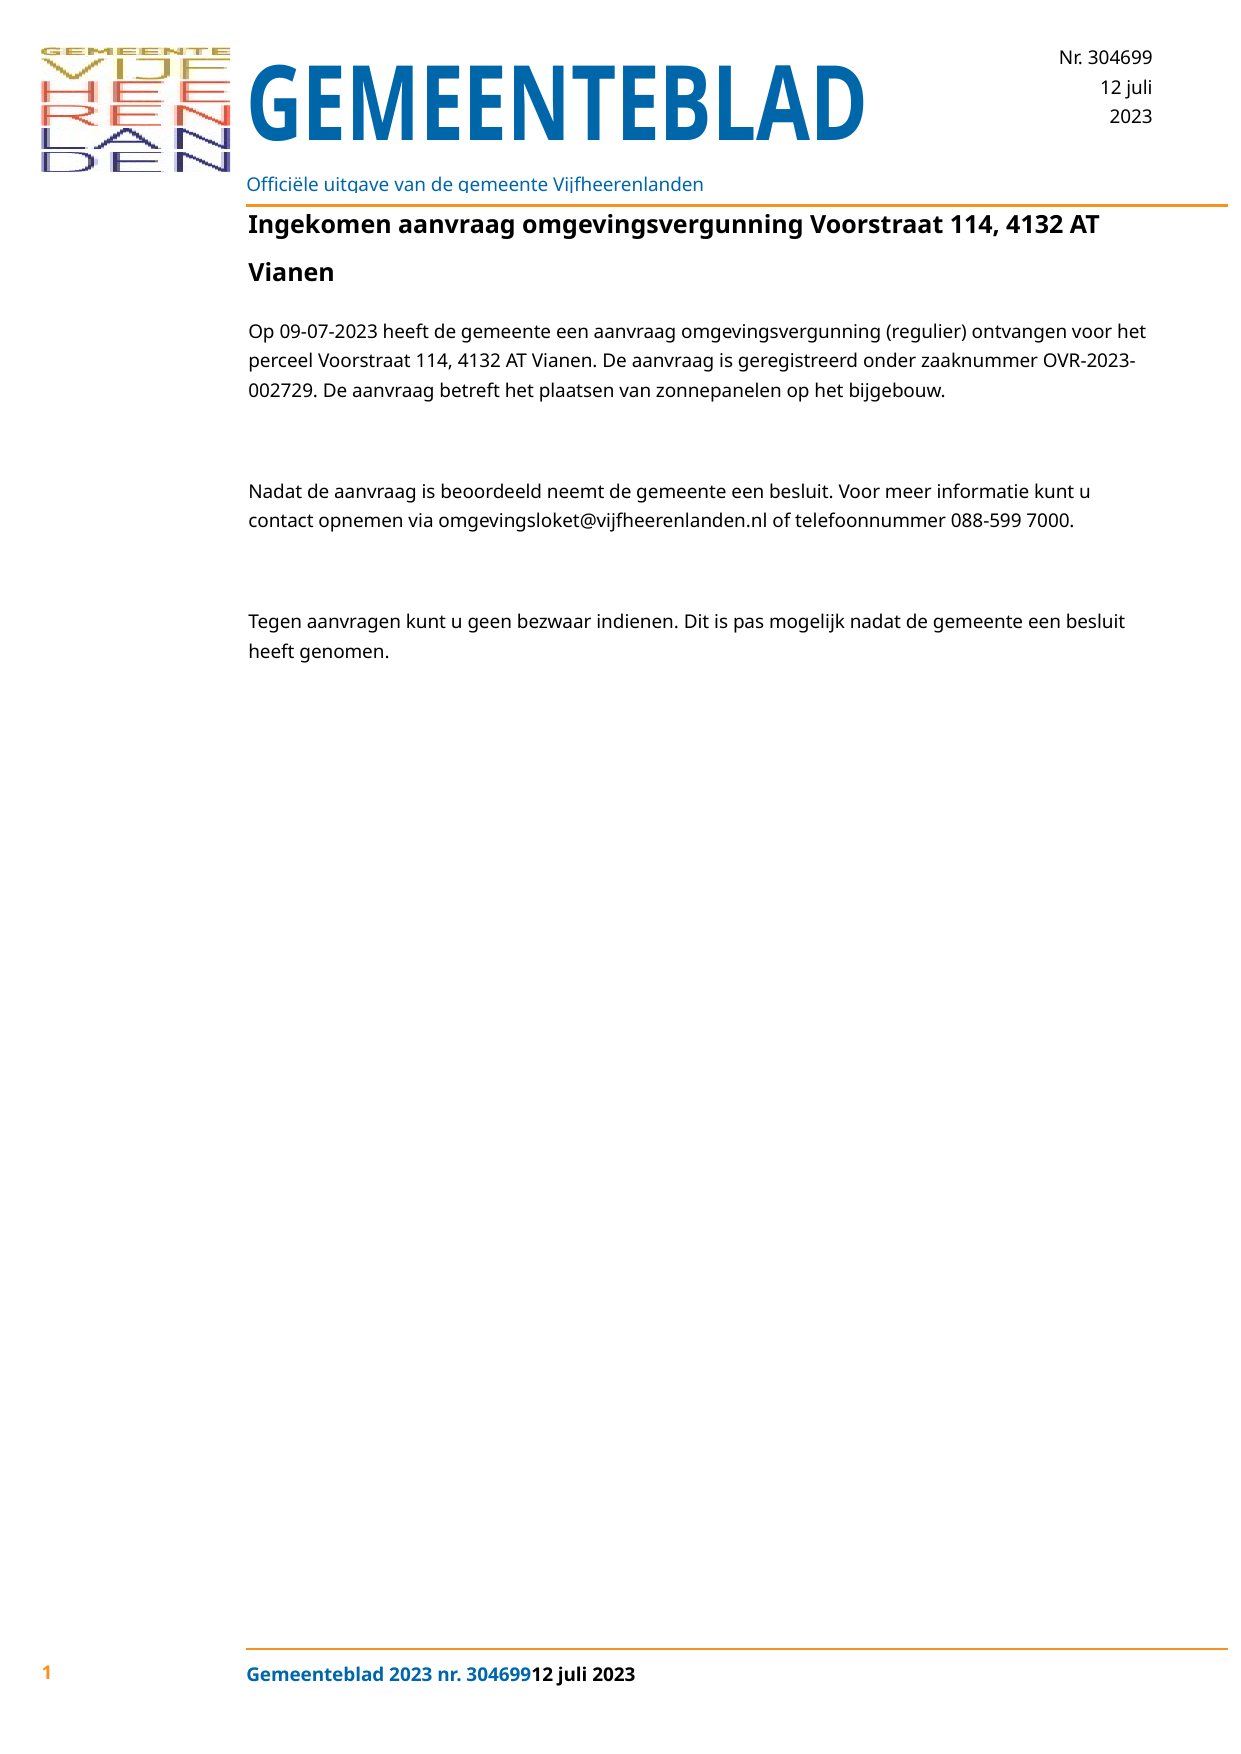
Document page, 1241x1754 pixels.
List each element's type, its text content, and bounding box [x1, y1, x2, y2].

text Tegen aanvragen kunt u geen bezwaar indienen. Dit is pas mogelijk nadat de gemeente een besluit heeft genomen. [248, 608, 1152, 664]
text Ingekomen aanvraag omgevingsvergunning Voorstraat 114, 4132 AT Vianen [248, 207, 1152, 288]
picture [41, 47, 231, 172]
text Nadat de aanvraag is beoordeeld neemt de gemeente een besluit. Voor meer informatie kunt u contact opnemen via omgevingsloket@vijfheerenlanden.nl of telefoonnummer 088-599 7000. [248, 478, 1152, 533]
text Op 09-07-2023 heeft de gemeente een aanvraag omgevingsvergunning (regulier) ontvangen voor het perceel Voorstraat 114, 4132 AT Vianen. De aanvraag is geregistreerd onder zaaknummer OVR-2023-002729. De aanvraag betreft het plaatsen van zonnepanelen op het bijgebouw. [248, 318, 1152, 403]
